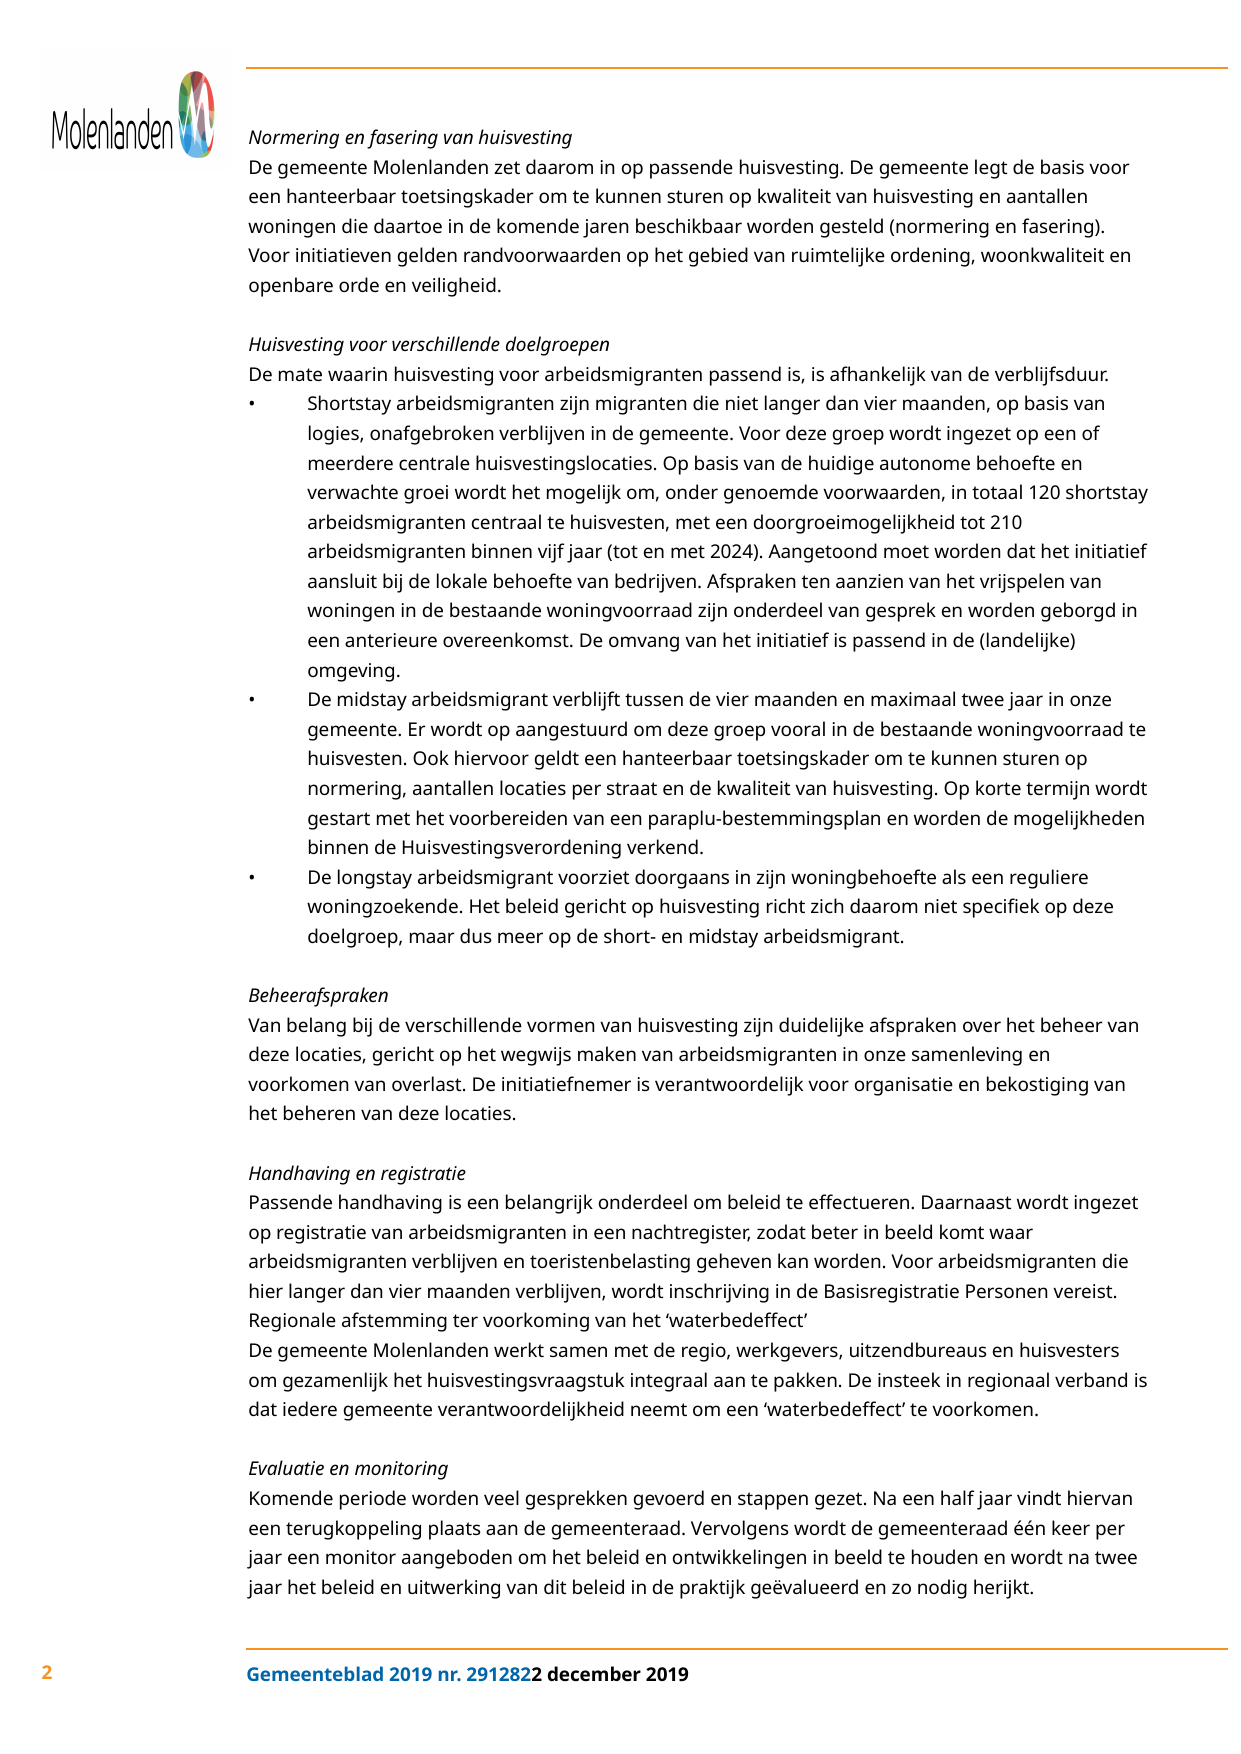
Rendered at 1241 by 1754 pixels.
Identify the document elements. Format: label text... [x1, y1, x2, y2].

text De mate waarin huisvesting voor arbeidsmigranten passend is, is afhankelijk van de verblijfsduur. [248, 361, 1152, 387]
text Passende handhaving is een belangrijk onderdeel om beleid te effectueren. Daarnaast wordt ingezet op registratie van arbeidsmigranten in een nachtregister, zodat beter in beeld komt waar arbeidsmigranten verblijven en toeristenbelasting geheven kan worden. Voor arbeidsmigranten die hier langer dan vier maanden verblijven, wordt inschrijving in de Basisregistratie Personen vereist. [248, 1189, 1152, 1304]
text Van belang bij de verschillende vormen van huisvesting zijn duidelijke afspraken over het beheer van deze locaties, gericht op het wegwijs maken van arbeidsmigranten in onze samenleving en voorkomen van overlast. De initiatiefnemer is verantwoordelijk voor organisatie en bekostiging van het beheren van deze locaties. [248, 1012, 1152, 1126]
text Huisvesting voor verschillende doelgroepen [248, 331, 1152, 357]
picture [41, 47, 231, 172]
text De gemeente Molenlanden werkt samen met de regio, werkgevers, uitzendbureaus en huisvesters om gezamenlijk het huisvestingsvraagstuk integraal aan te pakken. De insteek in regionaal verband is dat iedere gemeente verantwoordelijkheid neemt om een ‘waterbedeffect’ te voorkomen. [248, 1337, 1152, 1422]
list De longstay arbeidsmigrant voorziet doorgaans in zijn woningbehoefte als een reguliere woningzoekende. Het beleid gericht op huisvesting richt zich daarom niet specifiek op deze doelgroep, maar dus meer op de short- en midstay arbeidsmigrant. [248, 864, 1152, 949]
text Beheerafspraken [248, 982, 1152, 1008]
text Komende periode worden veel gesprekken gevoerd en stappen gezet. Na een half jaar vindt hiervan een terugkoppeling plaats aan de gemeenteraad. Vervolgens wordt de gemeenteraad één keer per jaar een monitor aangeboden om het beleid en ontwikkelingen in beeld te houden en wordt na twee jaar het beleid en uitwerking van dit beleid in de praktijk geëvalueerd en zo nodig herijkt. [248, 1485, 1152, 1600]
text Regionale afstemming ter voorkoming van het ‘waterbedeffect’ [248, 1308, 1152, 1333]
list De midstay arbeidsmigrant verblijft tussen de vier maanden en maximaal twee jaar in onze gemeente. Er wordt op aangestuurd om deze groep vooral in de bestaande woningvoorraad te huisvesten. Ook hiervoor geldt een hanteerbaar toetsingskader om te kunnen sturen op normering, aantallen locaties per straat en de kwaliteit van huisvesting. Op korte termijn wordt gestart met het voorbereiden van een paraplu-bestemmingsplan en worden de mogelijkheden binnen de Huisvestingsverordening verkend. [248, 686, 1152, 860]
list Shortstay arbeidsmigranten zijn migranten die niet langer dan vier maanden, op basis van logies, onafgebroken verblijven in de gemeente. Voor deze groep wordt ingezet op een of meerdere centrale huisvestingslocaties. Op basis van de huidige autonome behoefte en verwachte groei wordt het mogelijk om, onder genoemde voorwaarden, in totaal 120 shortstay arbeidsmigranten centraal te huisvesten, met een doorgroeimogelijkheid tot 210 arbeidsmigranten binnen vijf jaar (tot en met 2024). Aangetoond moet worden dat het initiatief aansluit bij de lokale behoefte van bedrijven. Afspraken ten aanzien van het vrijspelen van woningen in de bestaande woningvoorraad zijn onderdeel van gesprek en worden geborgd in een anterieure overeenkomst. De omvang van het initiatief is passend in de (landelijke) omgeving. [248, 391, 1152, 683]
text Handhaving en registratie [248, 1160, 1152, 1186]
text De gemeente Molenlanden zet daarom in op passende huisvesting. De gemeente legt de basis voor een hanteerbaar toetsingskader om te kunnen sturen op kwaliteit van huisvesting en aantallen woningen die daartoe in de komende jaren beschikbaar worden gesteld (normering en fasering). Voor initiatieven gelden randvoorwaarden op het gebied van ruimtelijke ordening, woonkwaliteit en openbare orde en veiligheid. [248, 154, 1152, 298]
text Normering en fasering van huisvesting [248, 124, 1152, 150]
text Evaluatie en monitoring [248, 1456, 1152, 1481]
